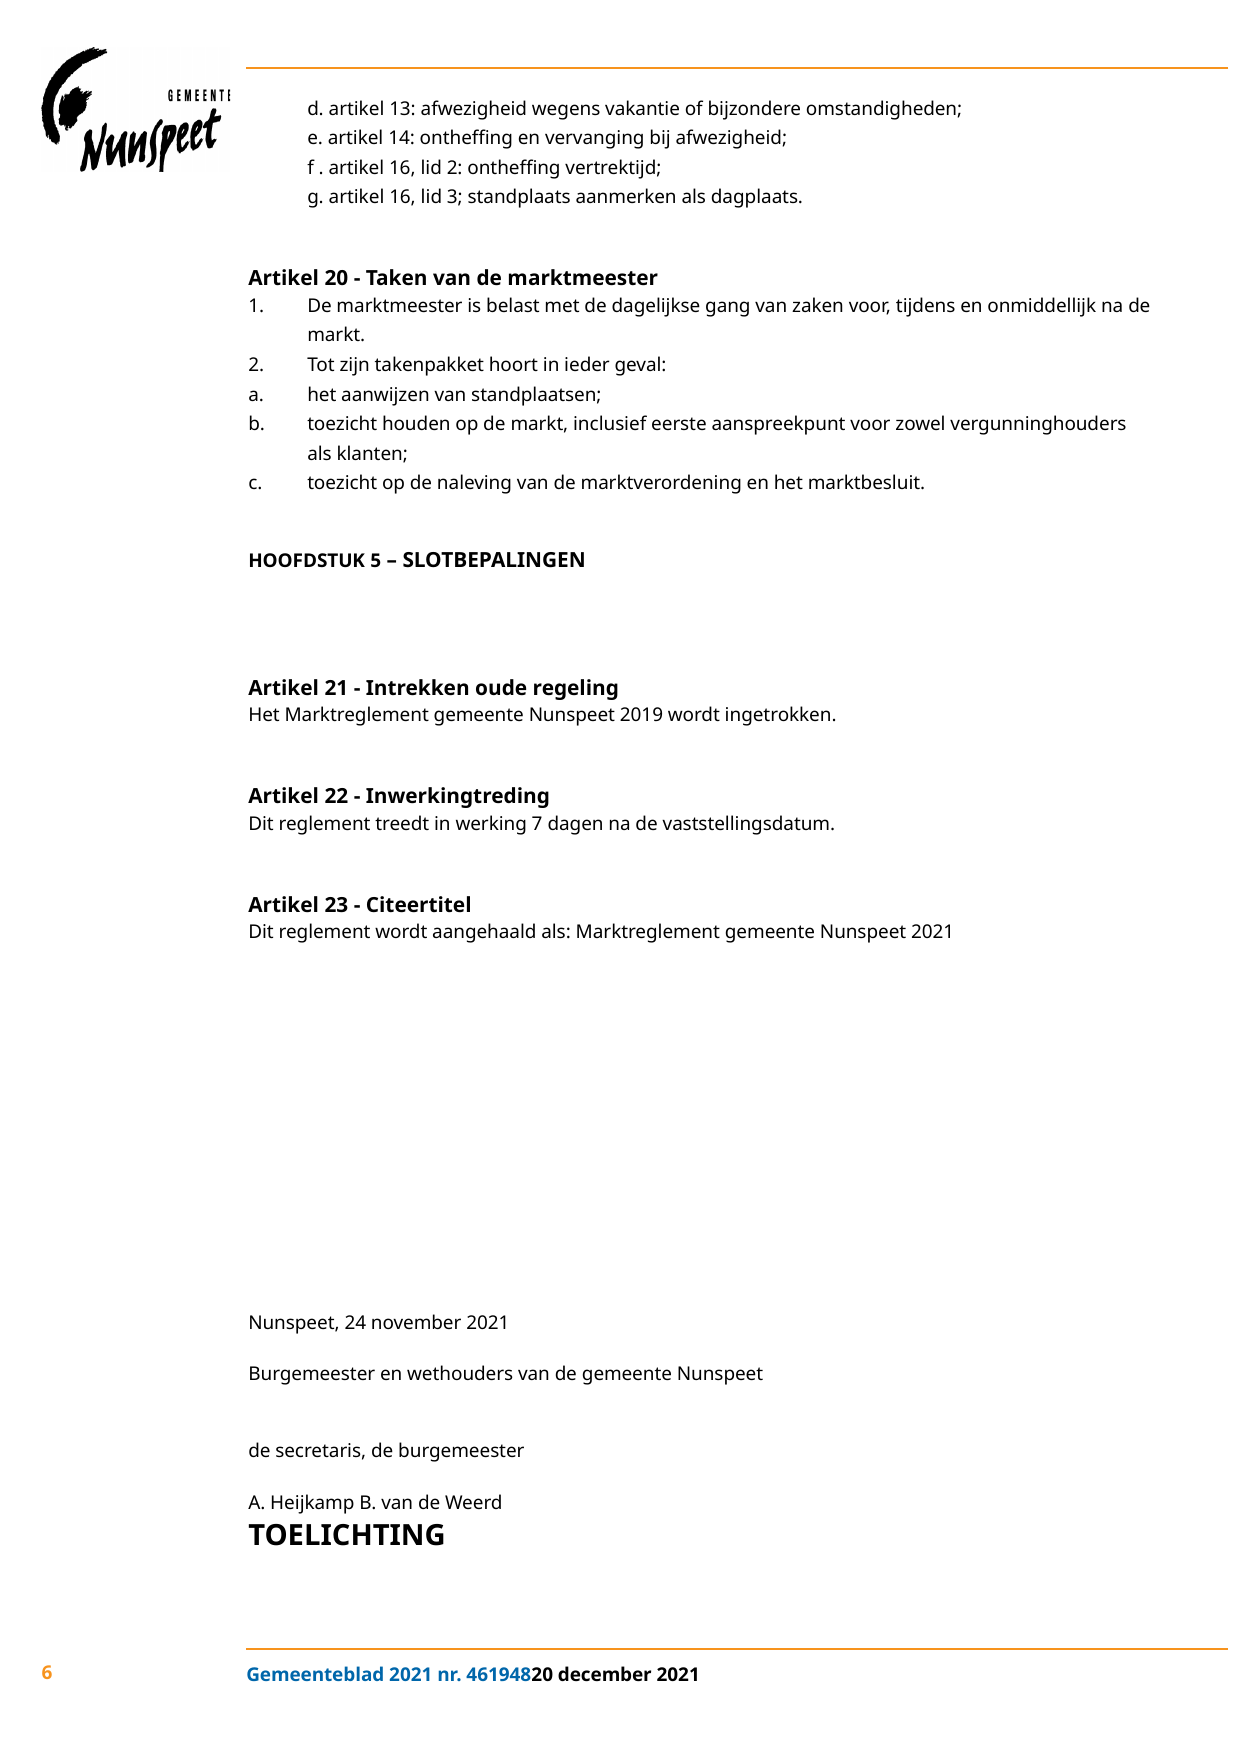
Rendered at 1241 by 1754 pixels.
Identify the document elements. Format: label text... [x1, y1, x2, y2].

text Artikel 22 - Inwerkingtreding [248, 781, 1152, 810]
text Dit reglement wordt aangehaald als: Marktreglement gemeente Nunspeet 2021 [248, 918, 1152, 944]
list Tot zijn takenpakket hoort in ieder geval: [248, 351, 1152, 377]
list d. artikel 13: afwezigheid wegens vakantie of bijzondere omstandigheden; [248, 95, 1152, 121]
text Dit reglement treedt in werking 7 dagen na de vaststellingsdatum. [248, 810, 1152, 835]
list f . artikel 16, lid 2: ontheffing vertrektijd; [248, 154, 1152, 180]
list toezicht op de naleving van de marktverordening en het marktbesluit. [248, 469, 1152, 495]
text Artikel 20 - Taken van de marktmeester [248, 263, 1152, 292]
text Nunspeet, 24 november 2021 [248, 1309, 1152, 1334]
text A. Heijkamp B. van de Weerd [248, 1489, 1152, 1515]
text TOELICHTING [248, 1515, 1152, 1554]
picture [41, 47, 231, 172]
list De marktmeester is belast met de dagelijkse gang van zaken voor, tijdens en onmiddellijk na de markt. [248, 292, 1152, 347]
text Burgemeester en wethouders van de gemeente Nunspeet [248, 1360, 1152, 1386]
text Artikel 23 - Citeertitel [248, 890, 1152, 918]
list g. artikel 16, lid 3; standplaats aanmerken als dagplaats. [248, 183, 1152, 209]
list toezicht houden op de markt, inclusief eerste aanspreekpunt voor zowel vergunninghouders als klanten; [248, 410, 1152, 466]
text de secretaris, de burgemeester [248, 1437, 1152, 1463]
list e. artikel 14: ontheffing en vervanging bij afwezigheid; [248, 124, 1152, 150]
text Het Marktreglement gemeente Nunspeet 2019 wordt ingetrokken. [248, 701, 1152, 727]
text HOOFDSTUK 5 – SLOTBEPALINGEN [248, 545, 1152, 573]
list het aanwijzen van standplaatsen; [248, 381, 1152, 406]
text Artikel 21 - Intrekken oude regeling [248, 673, 1152, 701]
